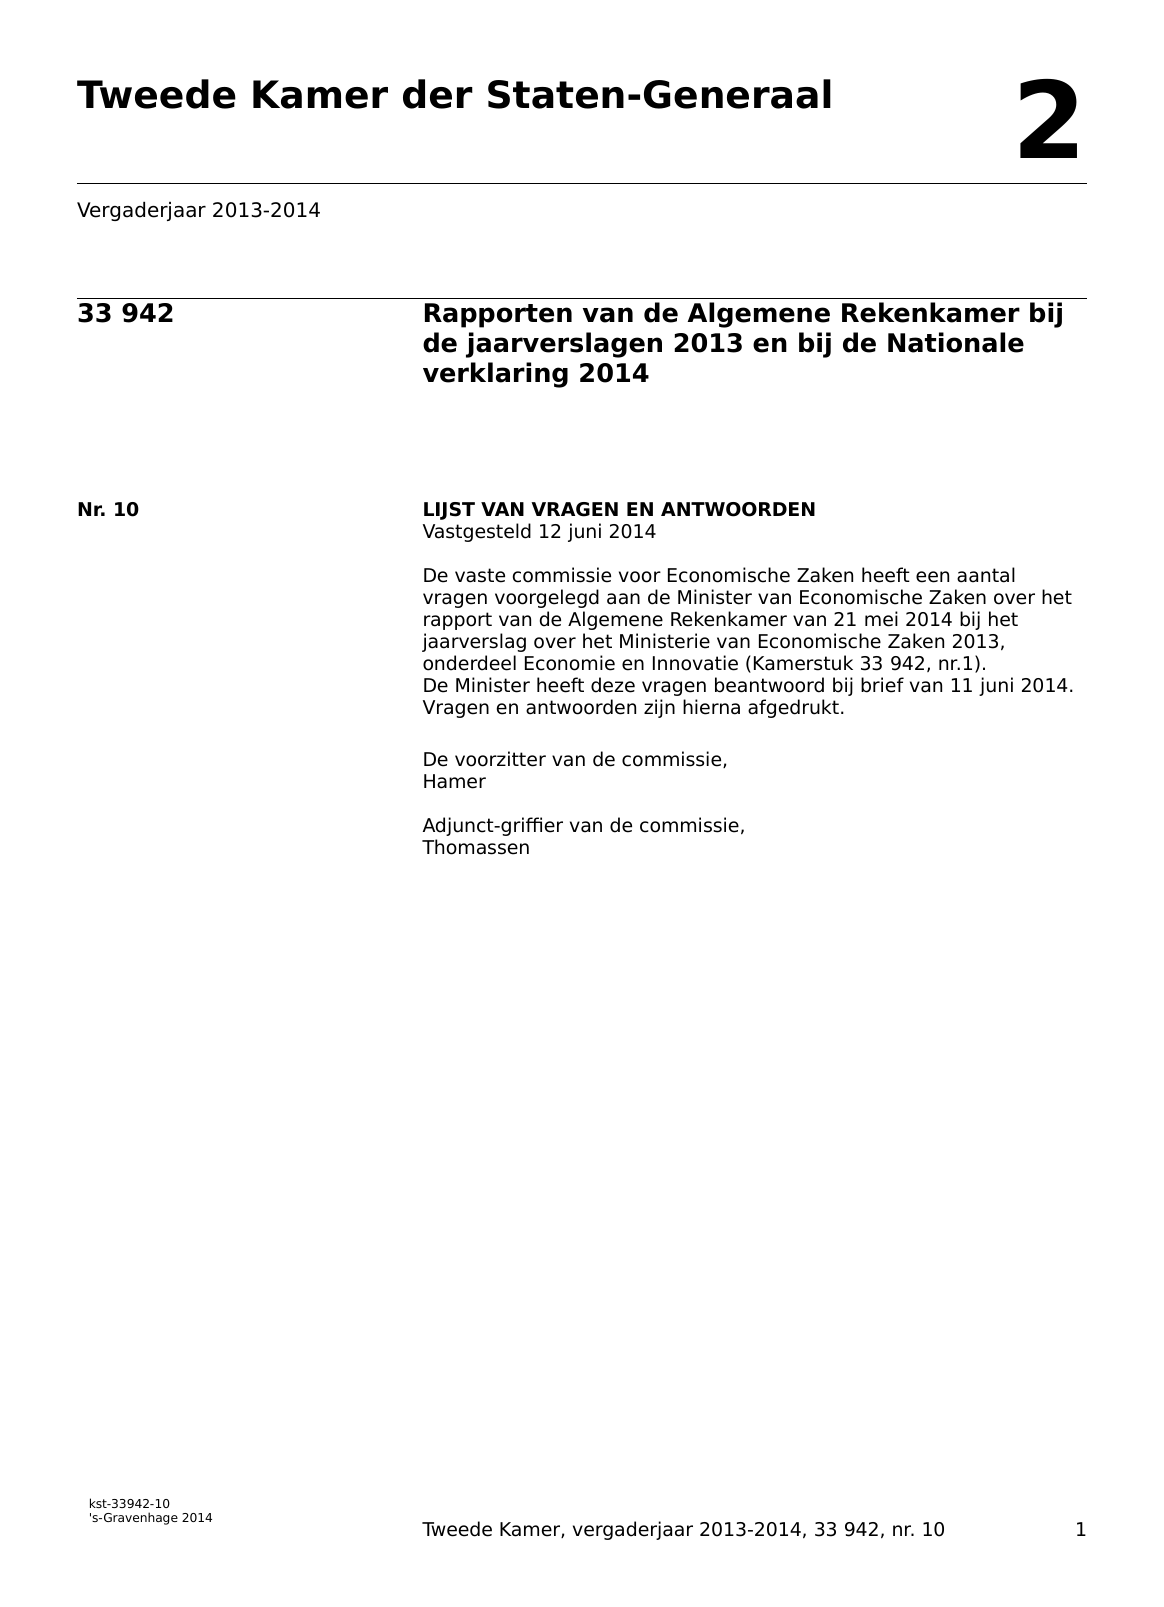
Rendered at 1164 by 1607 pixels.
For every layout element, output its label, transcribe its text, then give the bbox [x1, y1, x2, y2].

subtitle 33 942 Rapporten van de Algemene Rekenkamer bij de jaarverslagen 2013 en bij de Nationale verklaring 2014 [77, 299, 1087, 388]
text De Minister heeft deze vragen beantwoord bij brief van 11 juni 2014. Vragen en antwoorden zijn hierna afgedrukt. [422, 675, 1087, 719]
text 's-Gravenhage 2014 [88, 1511, 323, 1525]
text Adjunct-griffier van de commissie, Thomassen [422, 815, 1087, 859]
text kst-33942-10 [88, 1497, 323, 1511]
table_header Tweede Kamer der Staten-Generaal [77, 59, 886, 183]
subtitle Nr. 10 LIJST VAN VRAGEN EN ANTWOORDEN [77, 499, 1087, 521]
text De vaste commissie voor Economische Zaken heeft een aantal vragen voorgelegd aan de Minister van Economische Zaken over het rapport van de Algemene Rekenkamer van 21 mei 2014 bij het jaarverslag over het Ministerie van Economische Zaken 2013, onderdeel Economie en Innovatie (Kamerstuk 33 942, nr.1). [422, 565, 1087, 675]
table_cell Vergaderjaar 2013-2014 [77, 184, 1087, 298]
text De voorzitter van de commissie, Hamer [422, 749, 1087, 793]
text Vastgesteld 12 juni 2014 [422, 521, 1087, 543]
table_header 2 [886, 59, 1087, 183]
